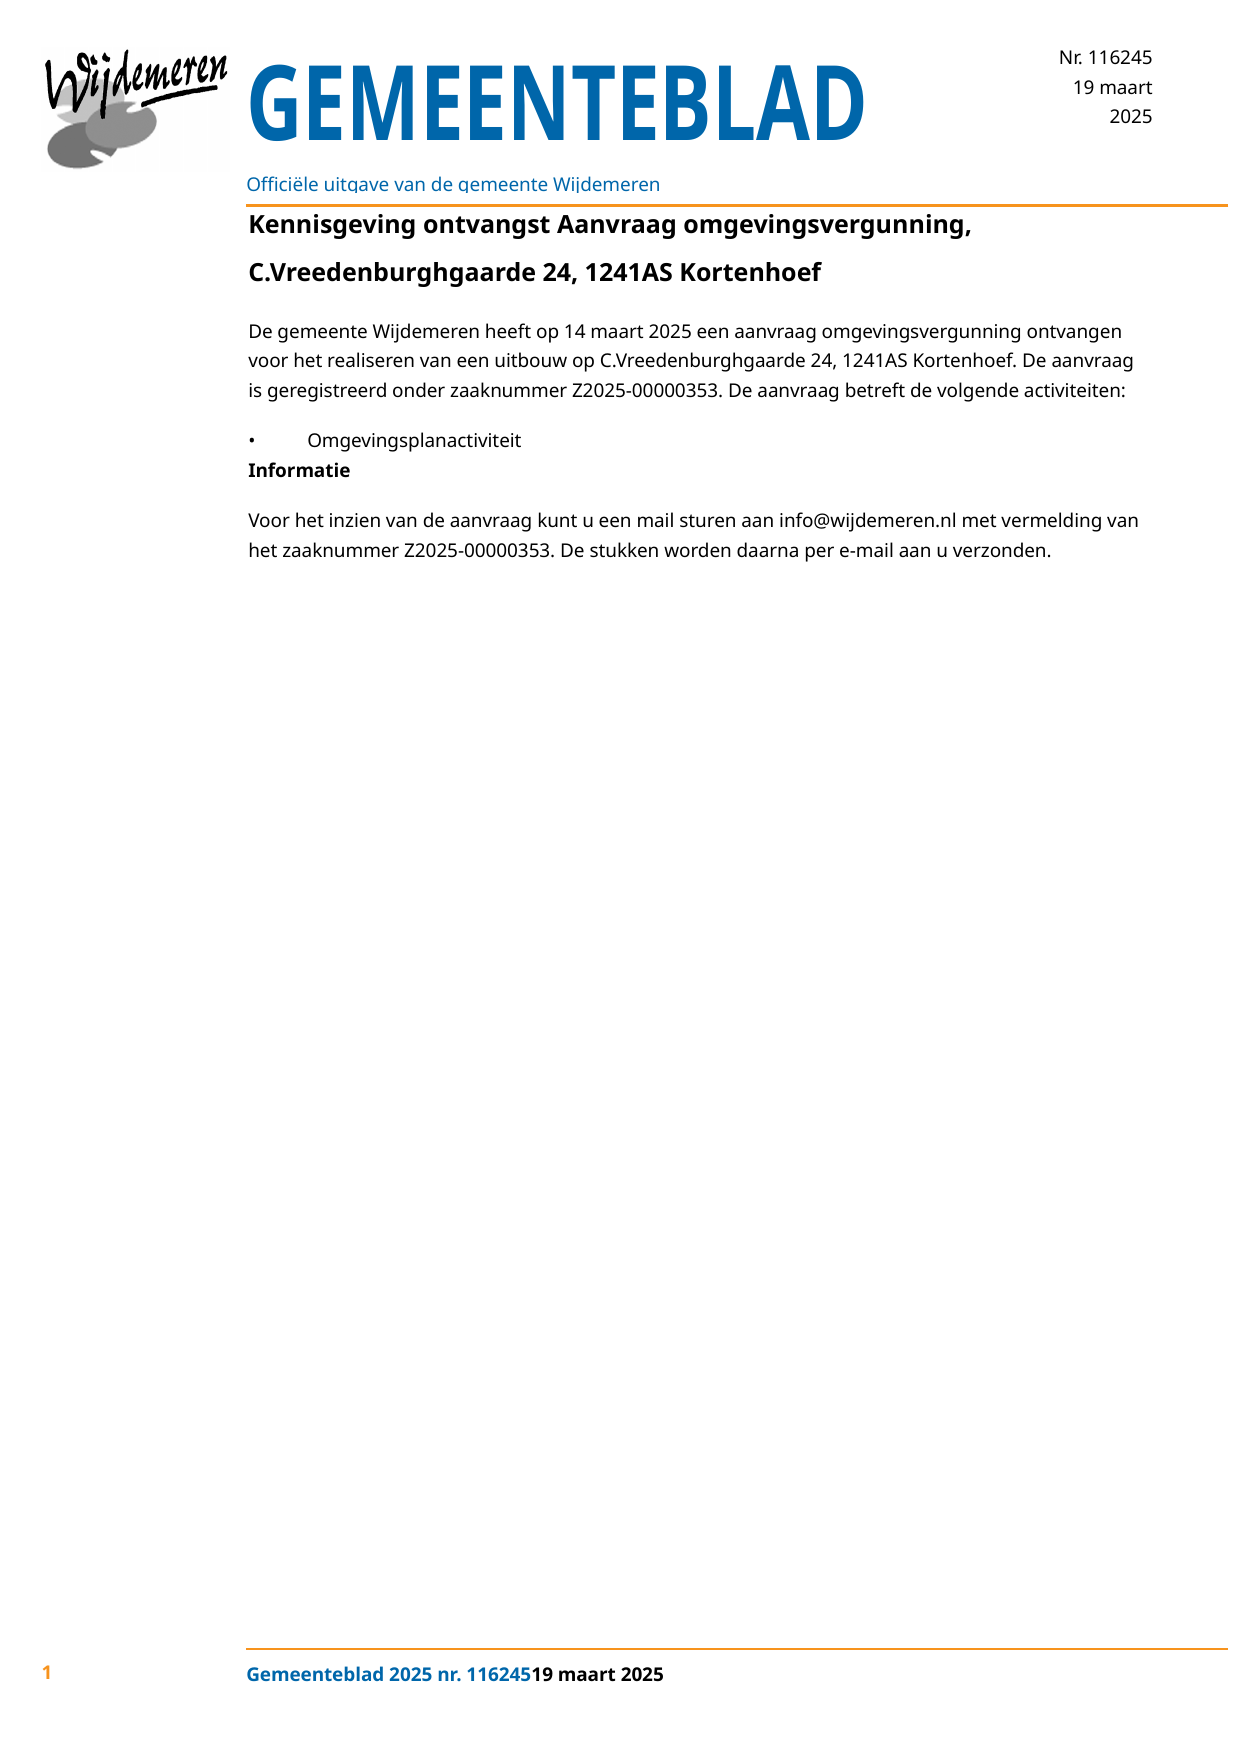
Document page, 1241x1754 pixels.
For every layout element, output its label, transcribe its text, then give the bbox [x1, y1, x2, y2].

list Omgevingsplanactiviteit [248, 427, 1152, 453]
text Kennisgeving ontvangst Aanvraag omgevingsvergunning, C.Vreedenburghgaarde 24, 1241AS Kortenhoef [248, 207, 1152, 288]
text De gemeente Wijdemeren heeft op 14 maart 2025 een aanvraag omgevingsvergunning ontvangen voor het realiseren van een uitbouw op C.Vreedenburghgaarde 24, 1241AS Kortenhoef. De aanvraag is geregistreerd onder zaaknummer Z2025-00000353. De aanvraag betreft de volgende activiteiten: [248, 318, 1152, 403]
text Informatie [248, 457, 1152, 483]
text Voor het inzien van de aanvraag kunt u een mail sturen aan info@wijdemeren.nl met vermelding van het zaaknummer Z2025-00000353. De stukken worden daarna per e-mail aan u verzonden. [248, 507, 1152, 563]
picture [41, 47, 231, 172]
